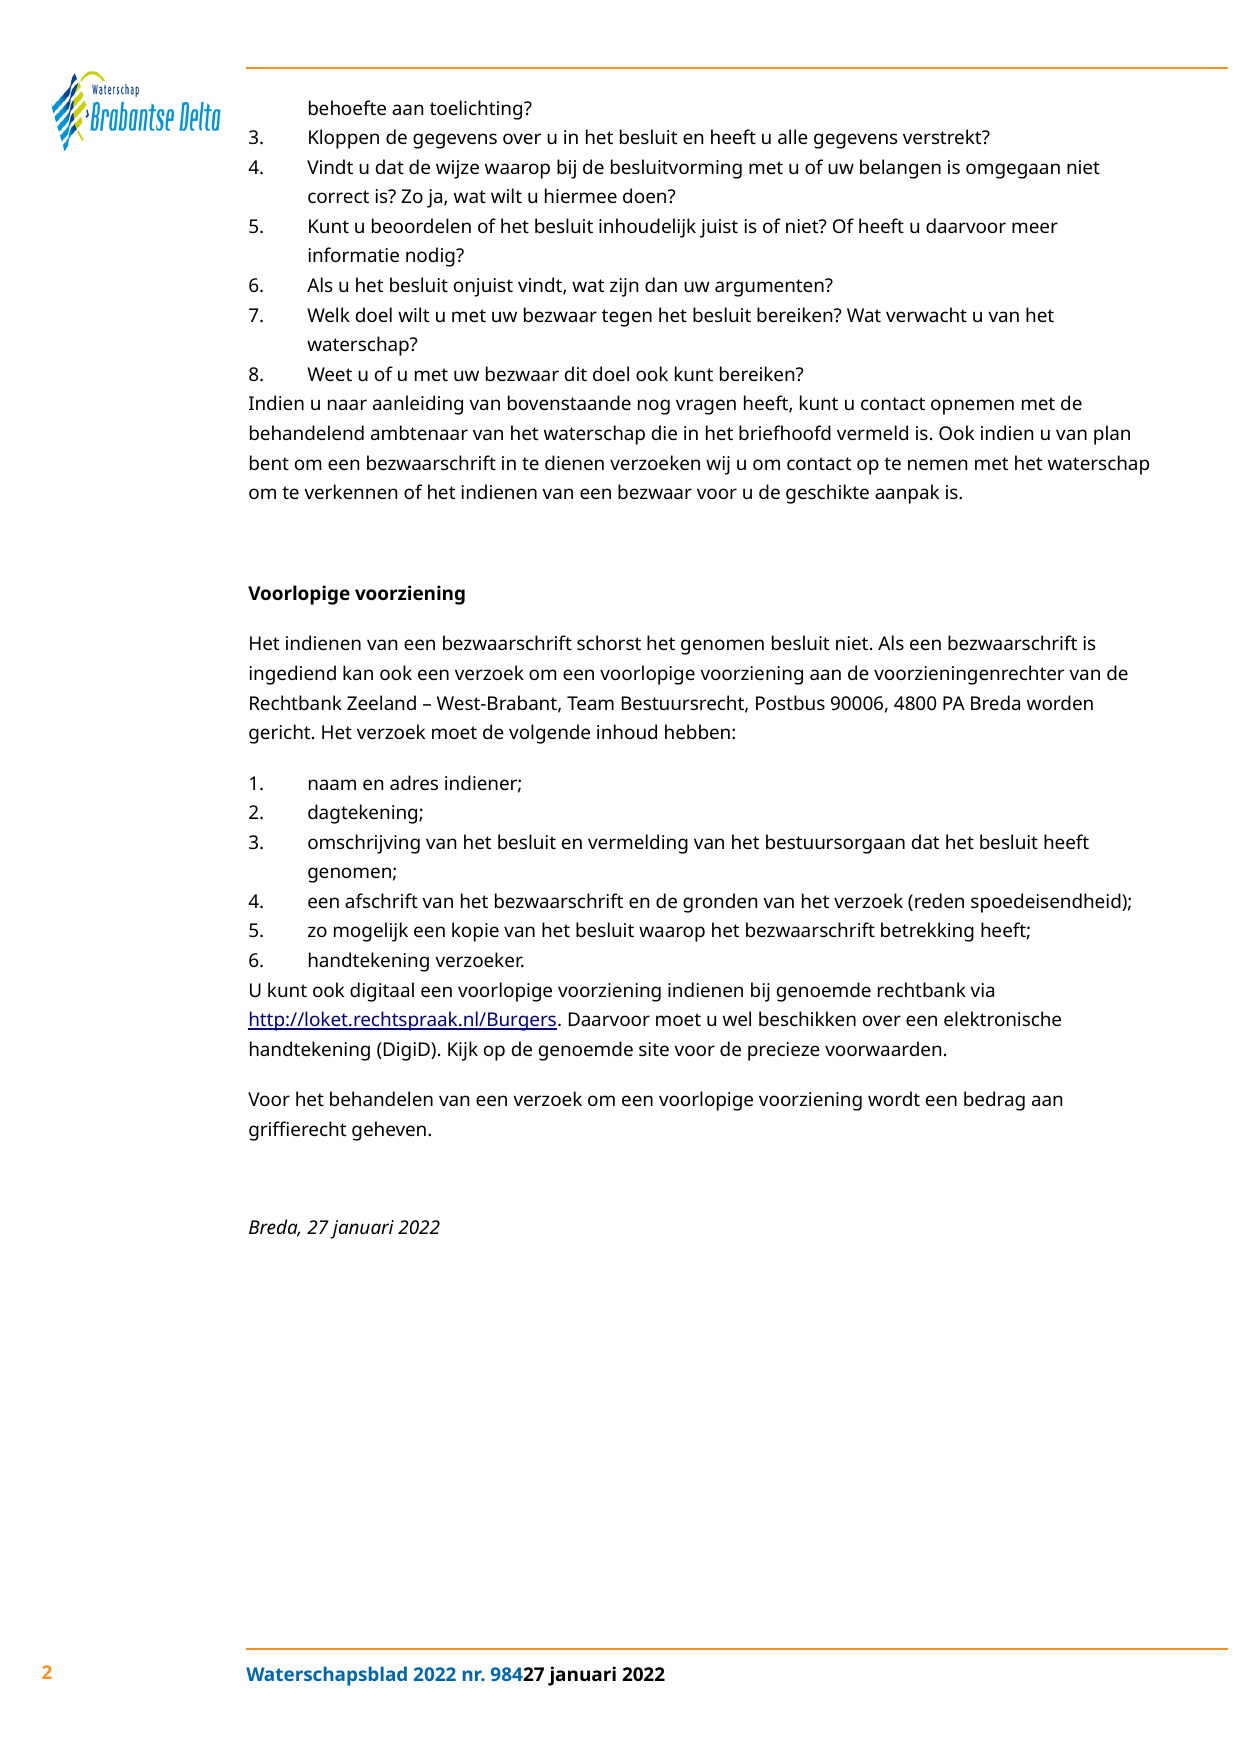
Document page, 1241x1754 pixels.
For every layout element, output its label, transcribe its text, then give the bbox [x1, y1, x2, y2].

list Vindt u dat de wijze waarop bij de besluitvorming met u of uw belangen is omgegaan niet correct is? Zo ja, wat wilt u hiermee doen? [248, 154, 1152, 209]
list naam en adres indiener; [248, 770, 1152, 796]
list behoefte aan toelichting? [248, 95, 1152, 121]
list een afschrift van het bezwaarschrift en de gronden van het verzoek (reden spoedeisendheid); [248, 888, 1152, 914]
list Kunt u beoordelen of het besluit inhoudelijk juist is of niet? Of heeft u daarvoor meer informatie nodig? [248, 213, 1152, 268]
picture [41, 47, 231, 172]
list Weet u of u met uw bezwaar dit doel ook kunt bereiken? [248, 361, 1152, 387]
list zo mogelijk een kopie van het besluit waarop het bezwaarschrift betrekking heeft; [248, 918, 1152, 943]
list Als u het besluit onjuist vindt, wat zijn dan uw argumenten? [248, 272, 1152, 298]
text Indien u naar aanleiding van bovenstaande nog vragen heeft, kunt u contact opnemen met de behandelend ambtenaar van het waterschap die in het briefhoofd vermeld is. Ook indien u van plan bent om een bezwaarschrift in te dienen verzoeken wij u om contact op te nemen met het waterschap om te verkennen of het indienen van een bezwaar voor u de geschikte aanpak is. [248, 391, 1152, 505]
list dagtekening; [248, 799, 1152, 825]
list Welk doel wilt u met uw bezwaar tegen het besluit bereiken? Wat verwacht u van het waterschap? [248, 302, 1152, 357]
list omschrijving van het besluit en vermelding van het bestuursorgaan dat het besluit heeft genomen; [248, 829, 1152, 884]
list Kloppen de gegevens over u in het besluit en heeft u alle gegevens verstrekt? [248, 124, 1152, 150]
text Voor het behandelen van een verzoek om een voorlopige voorziening wordt een bedrag aan griffierecht geheven. [248, 1086, 1152, 1142]
text Voorlopige voorziening [248, 580, 1152, 606]
list handtekening verzoeker. [248, 947, 1152, 973]
text U kunt ook digitaal een voorlopige voorziening indienen bij genoemde rechtbank via http://loket.rechtspraak.nl/Burgers. Daarvoor moet u wel beschikken over een elektronische handtekening (DigiD). Kijk op de genoemde site voor de precieze voorwaarden. [248, 977, 1152, 1062]
text Het indienen van een bezwaarschrift schorst het genomen besluit niet. Als een bezwaarschrift is ingediend kan ook een verzoek om een voorlopige voorziening aan de voorzieningenrechter van de Rechtbank Zeeland – West-Brabant, Team Bestuursrecht, Postbus 90006, 4800 PA Breda worden gericht. Het verzoek moet de volgende inhoud hebben: [248, 631, 1152, 745]
text Breda, 27 januari 2022 [248, 1214, 1152, 1240]
